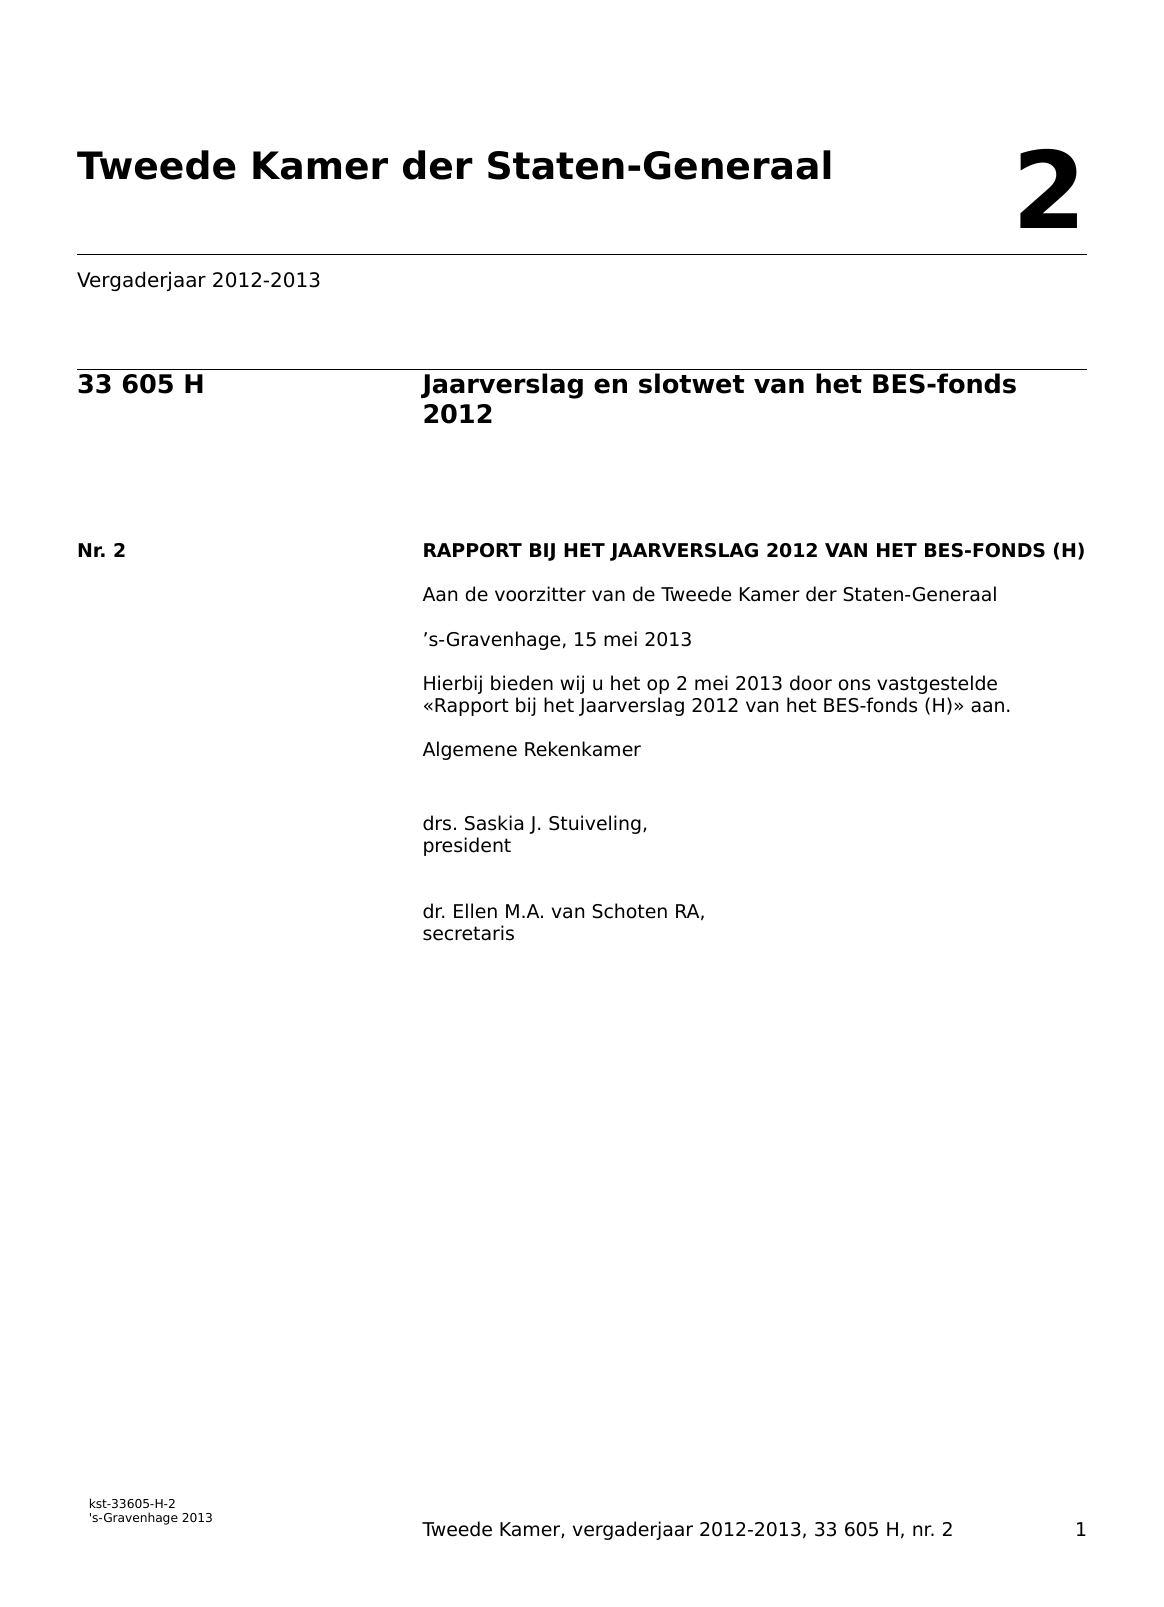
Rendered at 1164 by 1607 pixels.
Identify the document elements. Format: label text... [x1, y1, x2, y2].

text ’s-Gravenhage, 15 mei 2013 [422, 628, 1087, 651]
text 's-Gravenhage 2013 [88, 1511, 323, 1525]
subtitle 33 605 H Jaarverslag en slotwet van het BES-fonds 2012 [77, 370, 1087, 429]
text kst-33605-H-2 [88, 1497, 323, 1511]
text Algemene Rekenkamer [422, 739, 1087, 761]
table_header 2 [886, 130, 1087, 254]
text Aan de voorzitter van de Tweede Kamer der Staten-Generaal [422, 584, 1087, 606]
text dr. Ellen M.A. van Schoten RA, secretaris [422, 879, 1087, 945]
text drs. Saskia J. Stuiveling, president [422, 791, 1087, 857]
subtitle Nr. 2 RAPPORT BIJ HET JAARVERSLAG 2012 VAN HET BES-FONDS (H) [77, 540, 1087, 562]
text Hierbij bieden wij u het op 2 mei 2013 door ons vastgestelde «Rapport bij het Jaarverslag 2012 van het BES-fonds (H)» aan. [422, 673, 1087, 717]
table_header Tweede Kamer der Staten-Generaal [77, 130, 886, 254]
table_cell Vergaderjaar 2012-2013 [77, 255, 1087, 369]
